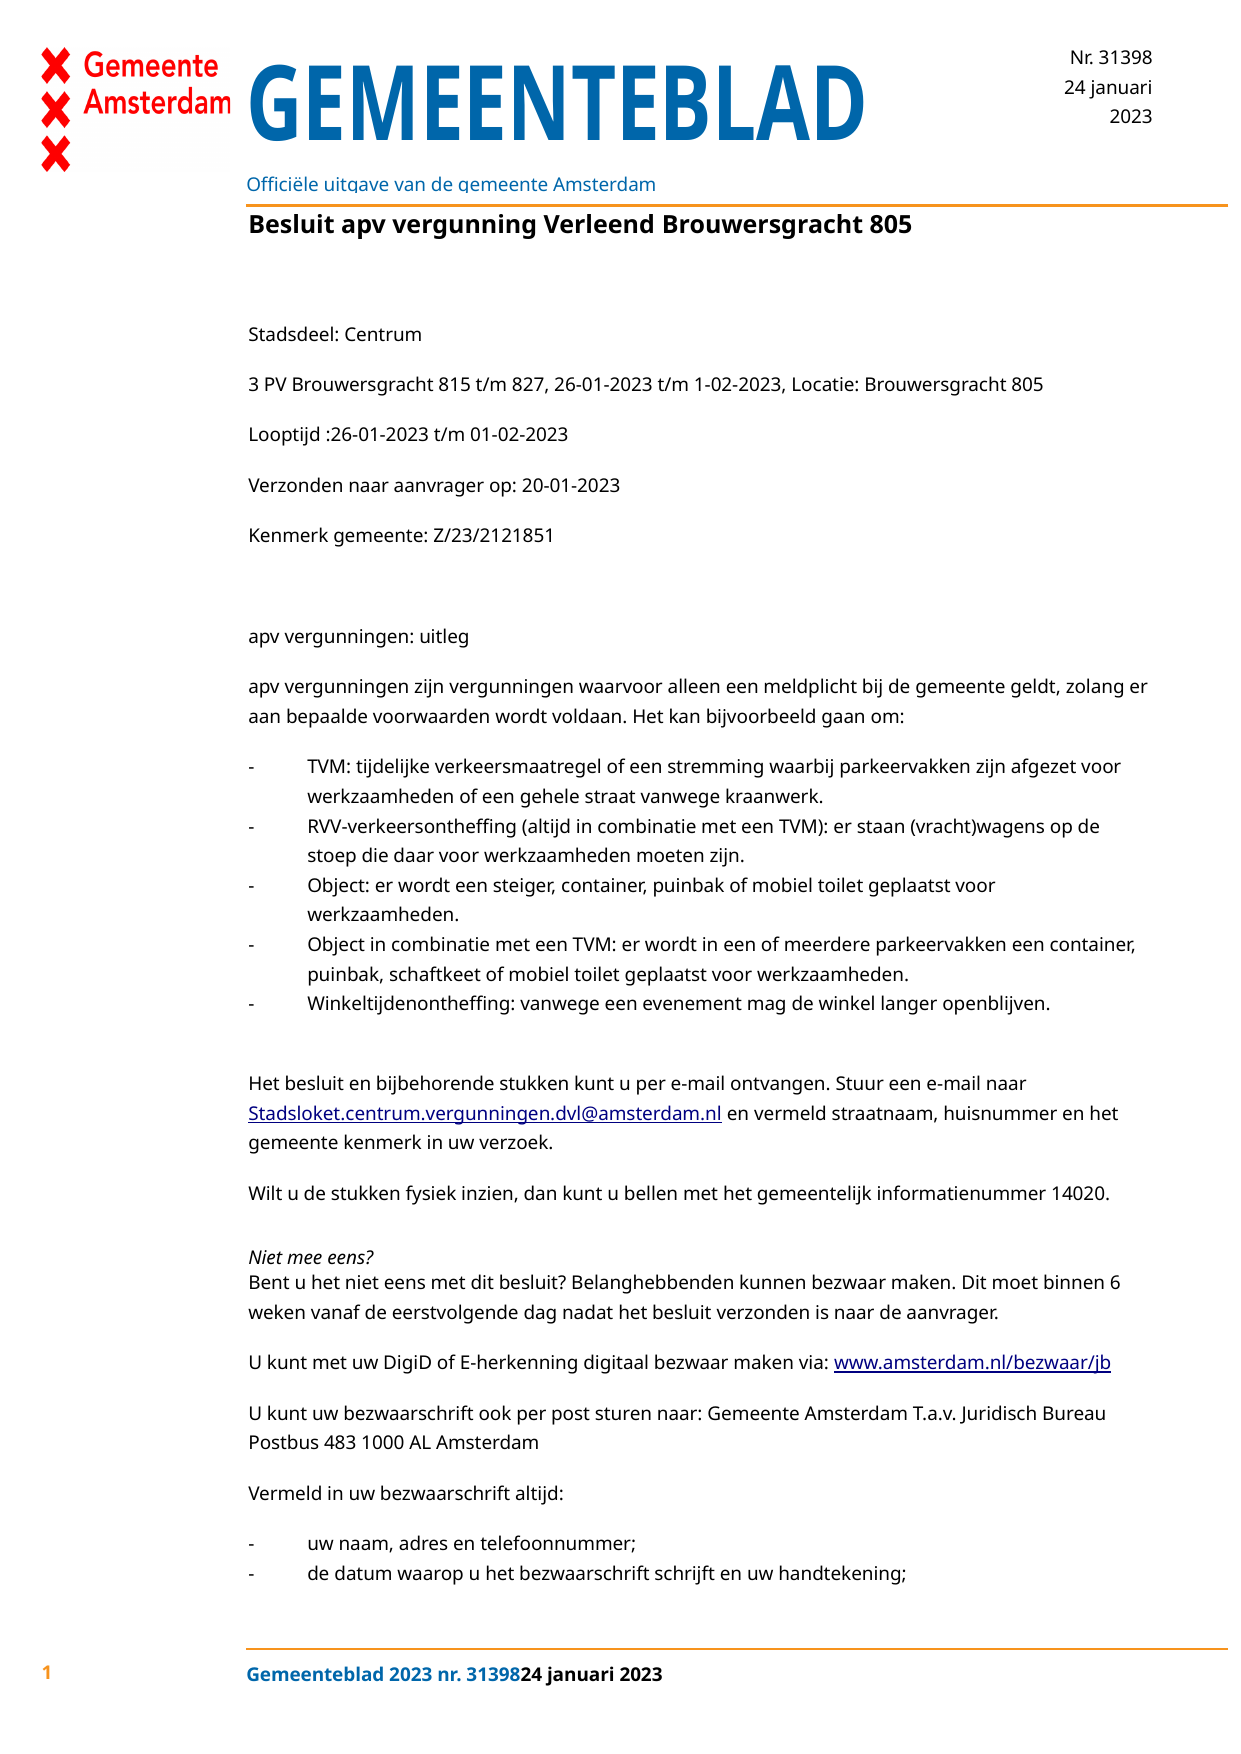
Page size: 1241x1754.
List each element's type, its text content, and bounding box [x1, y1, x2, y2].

list RVV-verkeersontheffing (altijd in combinatie met een TVM): er staan (vracht)wagens op de stoep die daar voor werkzaamheden moeten zijn. [248, 813, 1152, 868]
list de datum waarop u het bezwaarschrift schrijft en uw handtekening; [248, 1560, 1152, 1586]
text Vermeld in uw bezwaarschrift altijd: [248, 1480, 1152, 1506]
text 3 PV Brouwersgracht 815 t/m 827, 26-01-2023 t/m 1-02-2023, Locatie: Brouwersgracht 805 [248, 371, 1152, 397]
text Het besluit en bijbehorende stukken kunt u per e-mail ontvangen. Stuur een e-mail naar Stadsloket.centrum.vergunningen.dvl@amsterdam.nl en vermeld straatnaam, huisnummer en het gemeente kenmerk in uw verzoek. [248, 1070, 1152, 1155]
text Stadsdeel: Centrum [248, 321, 1152, 346]
text Wilt u de stukken fysiek inzien, dan kunt u bellen met het gemeentelijk informatienummer 14020. [248, 1180, 1152, 1206]
list Object in combinatie met een TVM: er wordt in een of meerdere parkeervakken een container, puinbak, schaftkeet of mobiel toilet geplaatst voor werkzaamheden. [248, 931, 1152, 986]
list uw naam, adres en telefoonnummer; [248, 1530, 1152, 1556]
text Kenmerk gemeente: Z/23/2121851 [248, 522, 1152, 548]
text apv vergunningen zijn vergunningen waarvoor alleen een meldplicht bij de gemeente geldt, zolang er aan bepaalde voorwaarden wordt voldaan. Het kan bijvoorbeeld gaan om: [248, 674, 1152, 729]
text U kunt uw bezwaarschrift ook per post sturen naar: Gemeente Amsterdam T.a.v. Juridisch Bureau Postbus 483 1000 AL Amsterdam [248, 1400, 1152, 1455]
list Winkeltijdenontheffing: vanwege een evenement mag de winkel langer openblijven. [248, 990, 1152, 1016]
picture [41, 47, 231, 172]
text Bent u het niet eens met dit besluit? Belanghebbenden kunnen bezwaar maken. Dit moet binnen 6 weken vanaf de eerstvolgende dag nadat het besluit verzonden is naar de aanvrager. [248, 1269, 1152, 1325]
text Verzonden naar aanvrager op: 20-01-2023 [248, 472, 1152, 498]
text Looptijd :26-01-2023 t/m 01-02-2023 [248, 422, 1152, 447]
text apv vergunningen: uitleg [248, 623, 1152, 649]
list Object: er wordt een steiger, container, puinbak of mobiel toilet geplaatst voor werkzaamheden. [248, 872, 1152, 927]
text Niet mee eens? [248, 1244, 1152, 1269]
list TVM: tijdelijke verkeersmaatregel of een stremming waarbij parkeervakken zijn afgezet voor werkzaamheden of een gehele straat vanwege kraanwerk. [248, 754, 1152, 809]
text Besluit apv vergunning Verleend Brouwersgracht 805 [248, 207, 1152, 241]
text U kunt met uw DigiD of E-herkenning digitaal bezwaar maken via: www.amsterdam.nl/bezwaar/jb [248, 1349, 1152, 1375]
